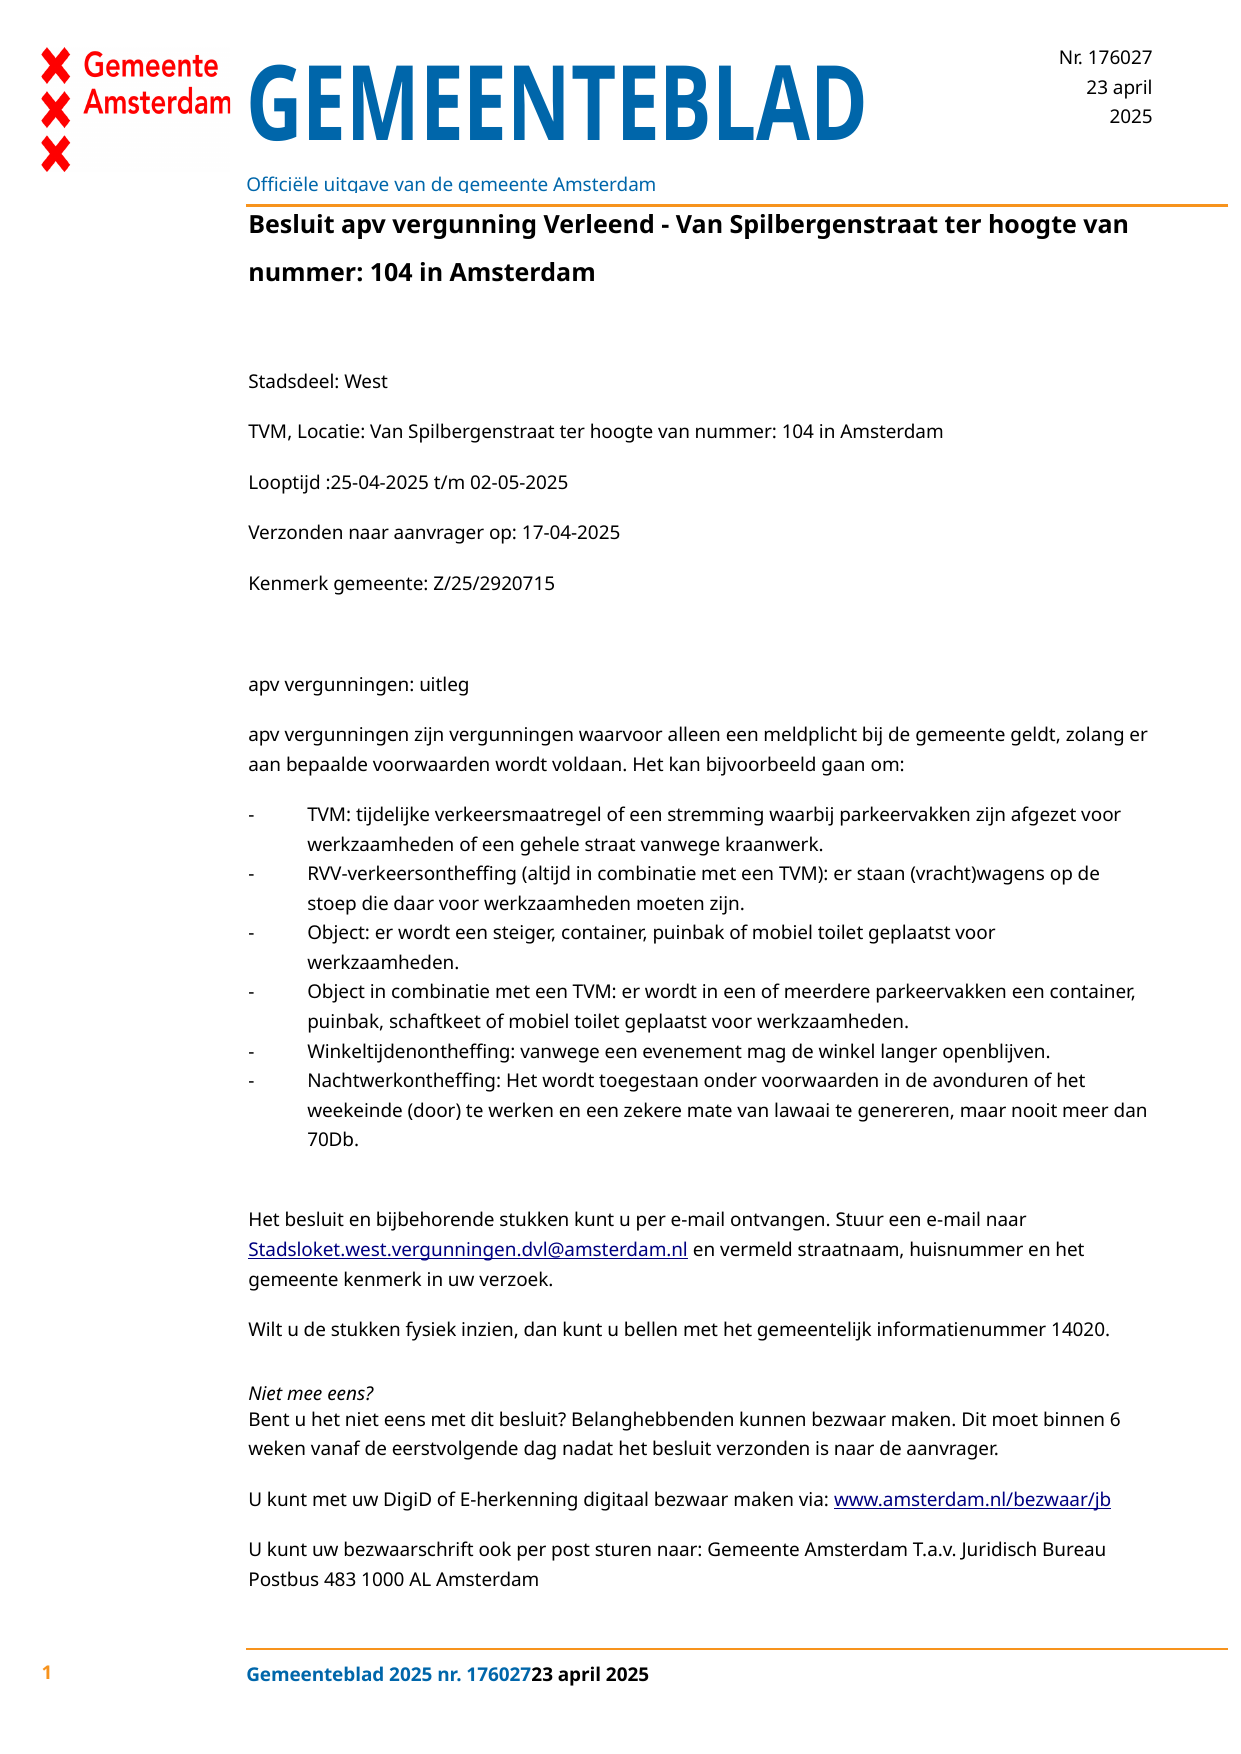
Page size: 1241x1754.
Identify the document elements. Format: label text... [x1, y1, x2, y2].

text Niet mee eens? [248, 1380, 1152, 1406]
text TVM, Locatie: Van Spilbergenstraat ter hoogte van nummer: 104 in Amsterdam [248, 419, 1152, 444]
list Object: er wordt een steiger, container, puinbak of mobiel toilet geplaatst voor werkzaamheden. [248, 919, 1152, 975]
text Kenmerk gemeente: Z/25/2920715 [248, 570, 1152, 596]
text Wilt u de stukken fysiek inzien, dan kunt u bellen met het gemeentelijk informatienummer 14020. [248, 1316, 1152, 1342]
text Stadsdeel: West [248, 368, 1152, 394]
text U kunt met uw DigiD of E-herkenning digitaal bezwaar maken via: www.amsterdam.nl/bezwaar/jb [248, 1486, 1152, 1512]
text Bent u het niet eens met dit besluit? Belanghebbenden kunnen bezwaar maken. Dit moet binnen 6 weken vanaf de eerstvolgende dag nadat het besluit verzonden is naar de aanvrager. [248, 1406, 1152, 1461]
text apv vergunningen zijn vergunningen waarvoor alleen een meldplicht bij de gemeente geldt, zolang er aan bepaalde voorwaarden wordt voldaan. Het kan bijvoorbeeld gaan om: [248, 721, 1152, 777]
picture [41, 47, 231, 172]
list Nachtwerkontheffing: Het wordt toegestaan onder voorwaarden in de avonduren of het weekeinde (door) te werken en een zekere mate van lawaai te genereren, maar nooit meer dan 70Db. [248, 1067, 1152, 1152]
text apv vergunningen: uitleg [248, 671, 1152, 697]
text Looptijd :25-04-2025 t/m 02-05-2025 [248, 469, 1152, 495]
list Object in combinatie met een TVM: er wordt in een of meerdere parkeervakken een container, puinbak, schaftkeet of mobiel toilet geplaatst voor werkzaamheden. [248, 979, 1152, 1034]
list RVV-verkeersontheffing (altijd in combinatie met een TVM): er staan (vracht)wagens op de stoep die daar voor werkzaamheden moeten zijn. [248, 860, 1152, 916]
text Verzonden naar aanvrager op: 17-04-2025 [248, 519, 1152, 545]
list TVM: tijdelijke verkeersmaatregel of een stremming waarbij parkeervakken zijn afgezet voor werkzaamheden of een gehele straat vanwege kraanwerk. [248, 801, 1152, 857]
list Winkeltijdenontheffing: vanwege een evenement mag de winkel langer openblijven. [248, 1038, 1152, 1064]
text U kunt uw bezwaarschrift ook per post sturen naar: Gemeente Amsterdam T.a.v. Juridisch Bureau Postbus 483 1000 AL Amsterdam [248, 1536, 1152, 1592]
text Besluit apv vergunning Verleend - Van Spilbergenstraat ter hoogte van nummer: 104 in Amsterdam [248, 207, 1152, 288]
text Het besluit en bijbehorende stukken kunt u per e-mail ontvangen. Stuur een e-mail naar Stadsloket.west.vergunningen.dvl@amsterdam.nl en vermeld straatnaam, huisnummer en het gemeente kenmerk in uw verzoek. [248, 1207, 1152, 1292]
